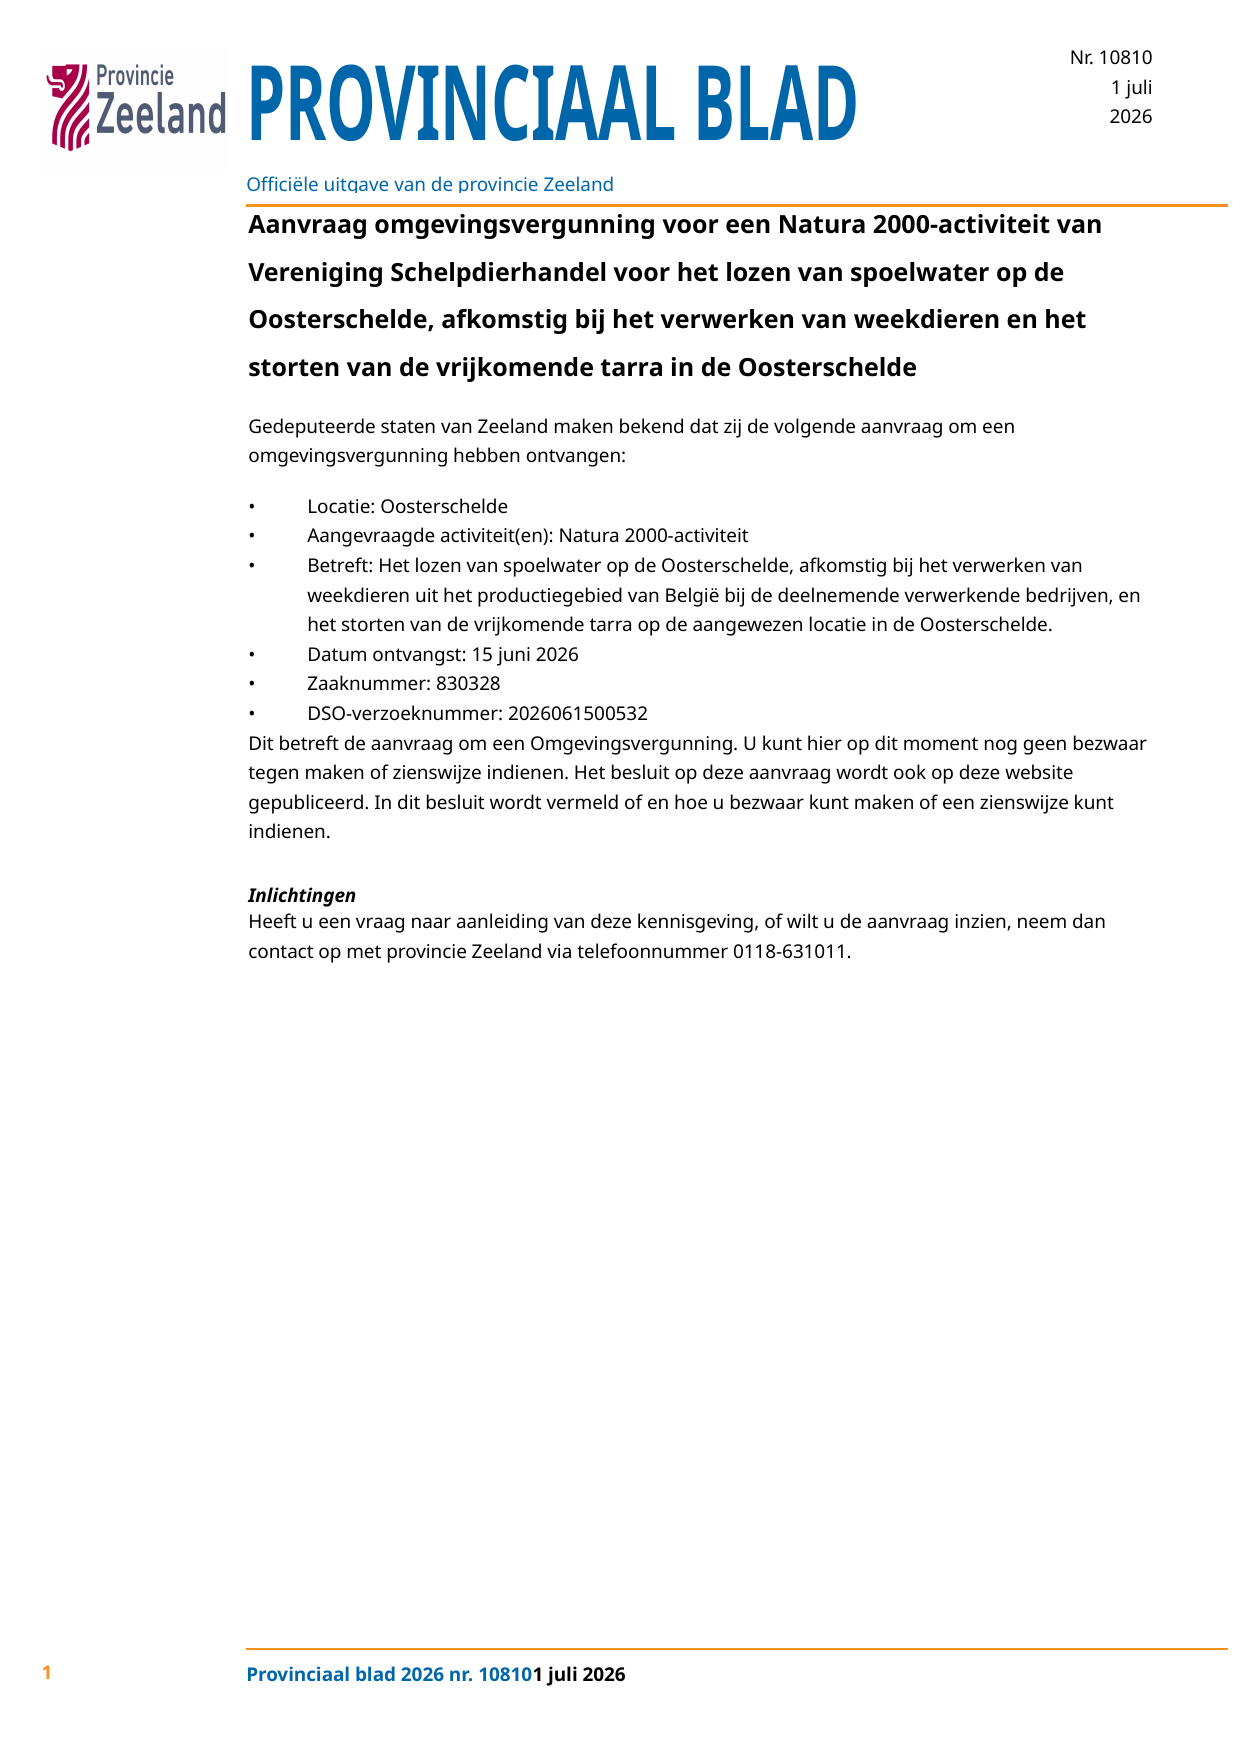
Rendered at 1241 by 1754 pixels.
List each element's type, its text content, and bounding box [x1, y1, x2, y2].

list Datum ontvangst: 15 juni 2026 [248, 641, 1152, 667]
list Locatie: Oosterschelde [248, 493, 1152, 519]
picture [41, 47, 231, 172]
text Dit betreft de aanvraag om een Omgevingsvergunning. U kunt hier op dit moment nog geen bezwaar tegen maken of zienswijze indienen. Het besluit op deze aanvraag wordt ook op deze website gepubliceerd. In dit besluit wordt vermeld of en hoe u bezwaar kunt maken of een zienswijze kunt indienen. [248, 730, 1152, 844]
text Aanvraag omgevingsvergunning voor een Natura 2000-activiteit van Vereniging Schelpdierhandel voor het lozen van spoelwater op de Oosterschelde, afkomstig bij het verwerken van weekdieren en het storten van de vrijkomende tarra in de Oosterschelde [248, 207, 1152, 384]
list DSO-verzoeknummer: 2026061500532 [248, 700, 1152, 726]
list Aangevraagde activiteit(en): Natura 2000-activiteit [248, 523, 1152, 548]
text Heeft u een vraag naar aanleiding van deze kennisgeving, of wilt u de aanvraag inzien, neem dan contact op met provincie Zeeland via telefoonnummer 0118-631011. [248, 908, 1152, 963]
text Gedeputeerde staten van Zeeland maken bekend dat zij de volgende aanvraag om een omgevingsvergunning hebben ontvangen: [248, 413, 1152, 468]
list Betreft: Het lozen van spoelwater op de Oosterschelde, afkomstig bij het verwerken van weekdieren uit het productiegebied van België bij de deelnemende verwerkende bedrijven, en het storten van de vrijkomende tarra op de aangewezen locatie in de Oosterschelde. [248, 552, 1152, 637]
text Inlichtingen [248, 882, 1152, 908]
list Zaaknummer: 830328 [248, 671, 1152, 696]
